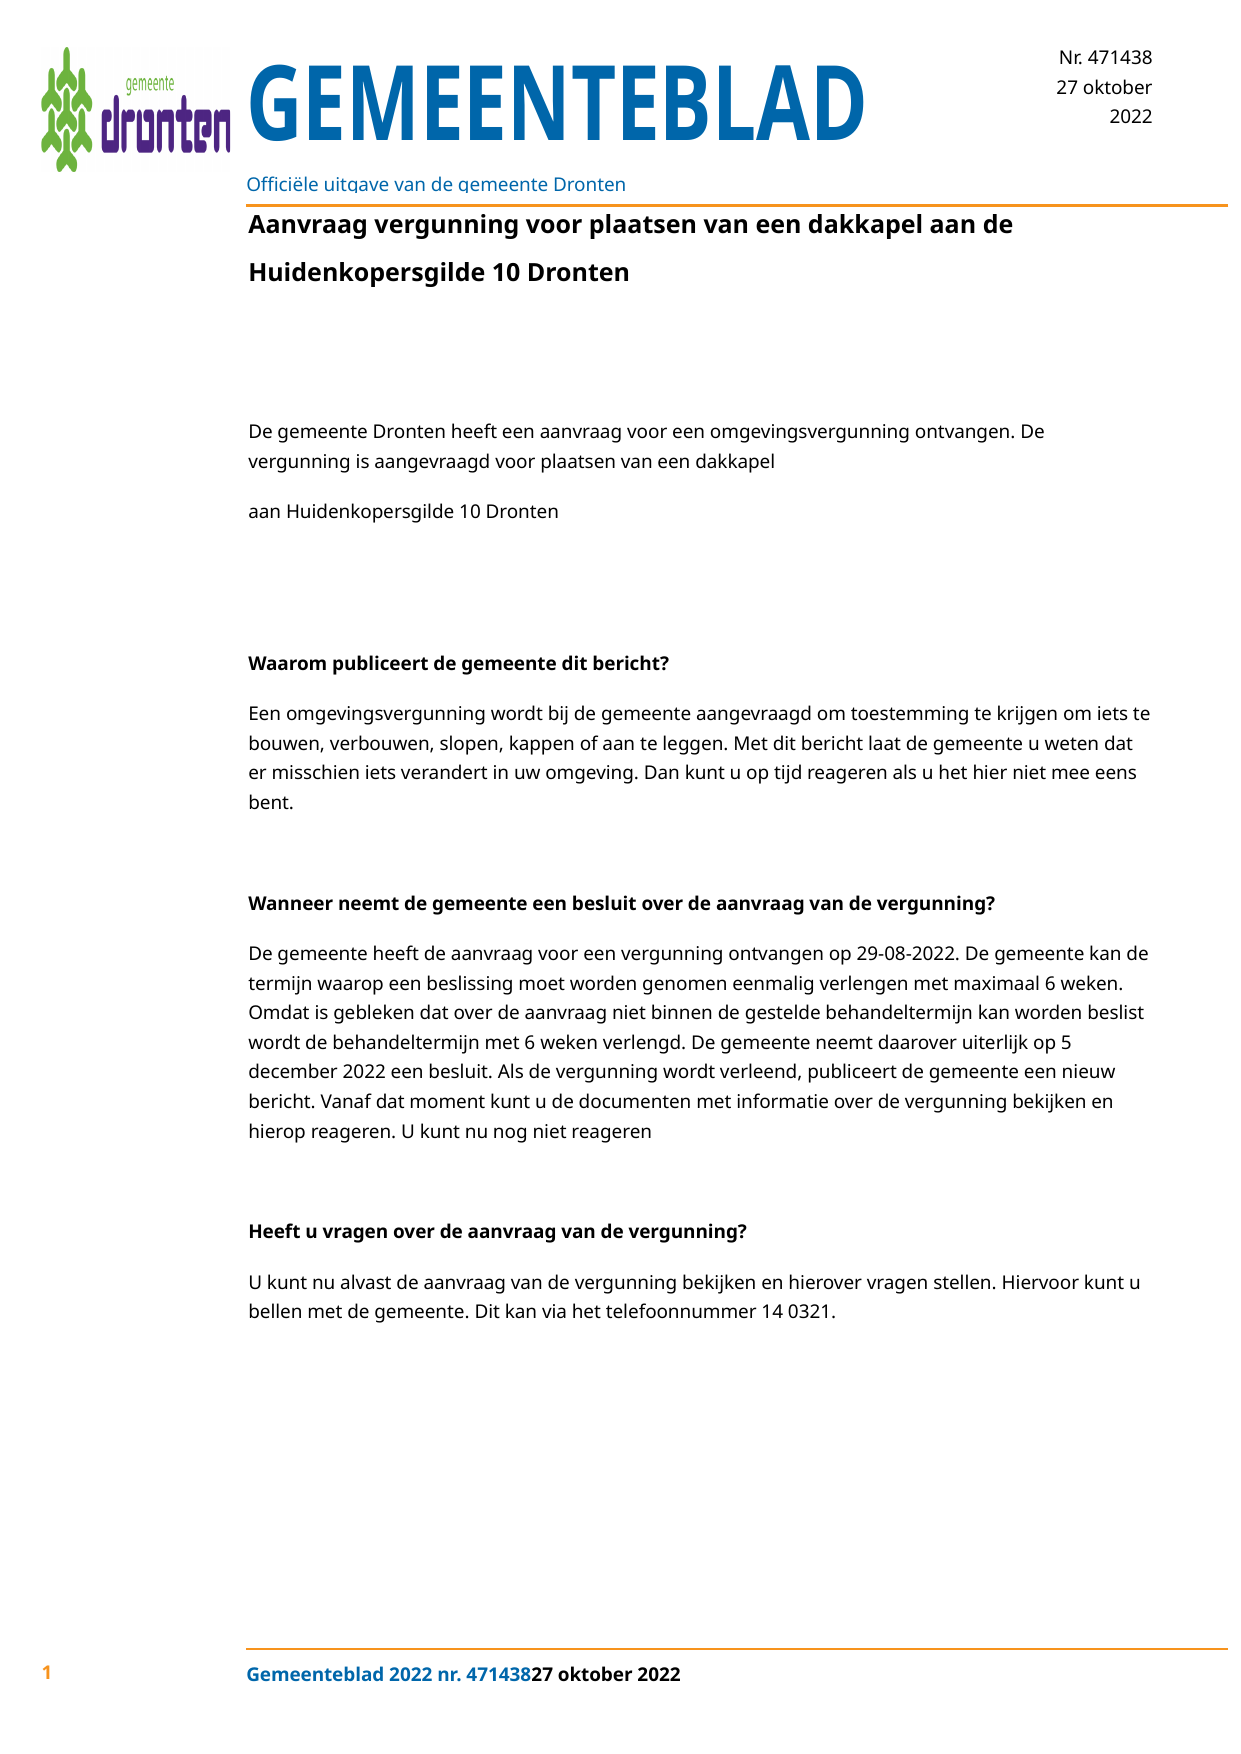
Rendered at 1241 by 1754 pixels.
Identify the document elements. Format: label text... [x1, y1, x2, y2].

text Heeft u vragen over de aanvraag van de vergunning? [248, 1219, 1152, 1244]
text Waarom publiceert de gemeente dit bericht? [248, 650, 1152, 676]
text Een omgevingsvergunning wordt bij de gemeente aangevraagd om toestemming te krijgen om iets te bouwen, verbouwen, slopen, kappen of aan te leggen. Met dit bericht laat de gemeente u weten dat er misschien iets verandert in uw omgeving. Dan kunt u op tijd reageren als u het hier niet mee eens bent. [248, 700, 1152, 815]
text De gemeente heeft de aanvraag voor een vergunning ontvangen op 29-08-2022. De gemeente kan de termijn waarop een beslissing moet worden genomen eenmalig verlengen met maximaal 6 weken. Omdat is gebleken dat over de aanvraag niet binnen de gestelde behandeltermijn kan worden beslist wordt de behandeltermijn met 6 weken verlengd. De gemeente neemt daarover uiterlijk op 5 december 2022 een besluit. Als de vergunning wordt verleend, publiceert de gemeente een nieuw bericht. Vanaf dat moment kunt u de documenten met informatie over de vergunning bekijken en hierop reageren. U kunt nu nog niet reageren [248, 940, 1152, 1144]
text De gemeente Dronten heeft een aanvraag voor een omgevingsvergunning ontvangen. De vergunning is aangevraagd voor plaatsen van een dakkapel [248, 419, 1152, 474]
text Wanneer neemt de gemeente een besluit over de aanvraag van de vergunning? [248, 890, 1152, 916]
picture [41, 47, 231, 172]
text aan Huidenkopersgilde 10 Dronten [248, 499, 1152, 524]
text Aanvraag vergunning voor plaatsen van een dakkapel aan de Huidenkopersgilde 10 Dronten [248, 207, 1152, 288]
text U kunt nu alvast de aanvraag van de vergunning bekijken en hierover vragen stellen. Hiervoor kunt u bellen met de gemeente. Dit kan via het telefoonnummer 14 0321. [248, 1269, 1152, 1324]
